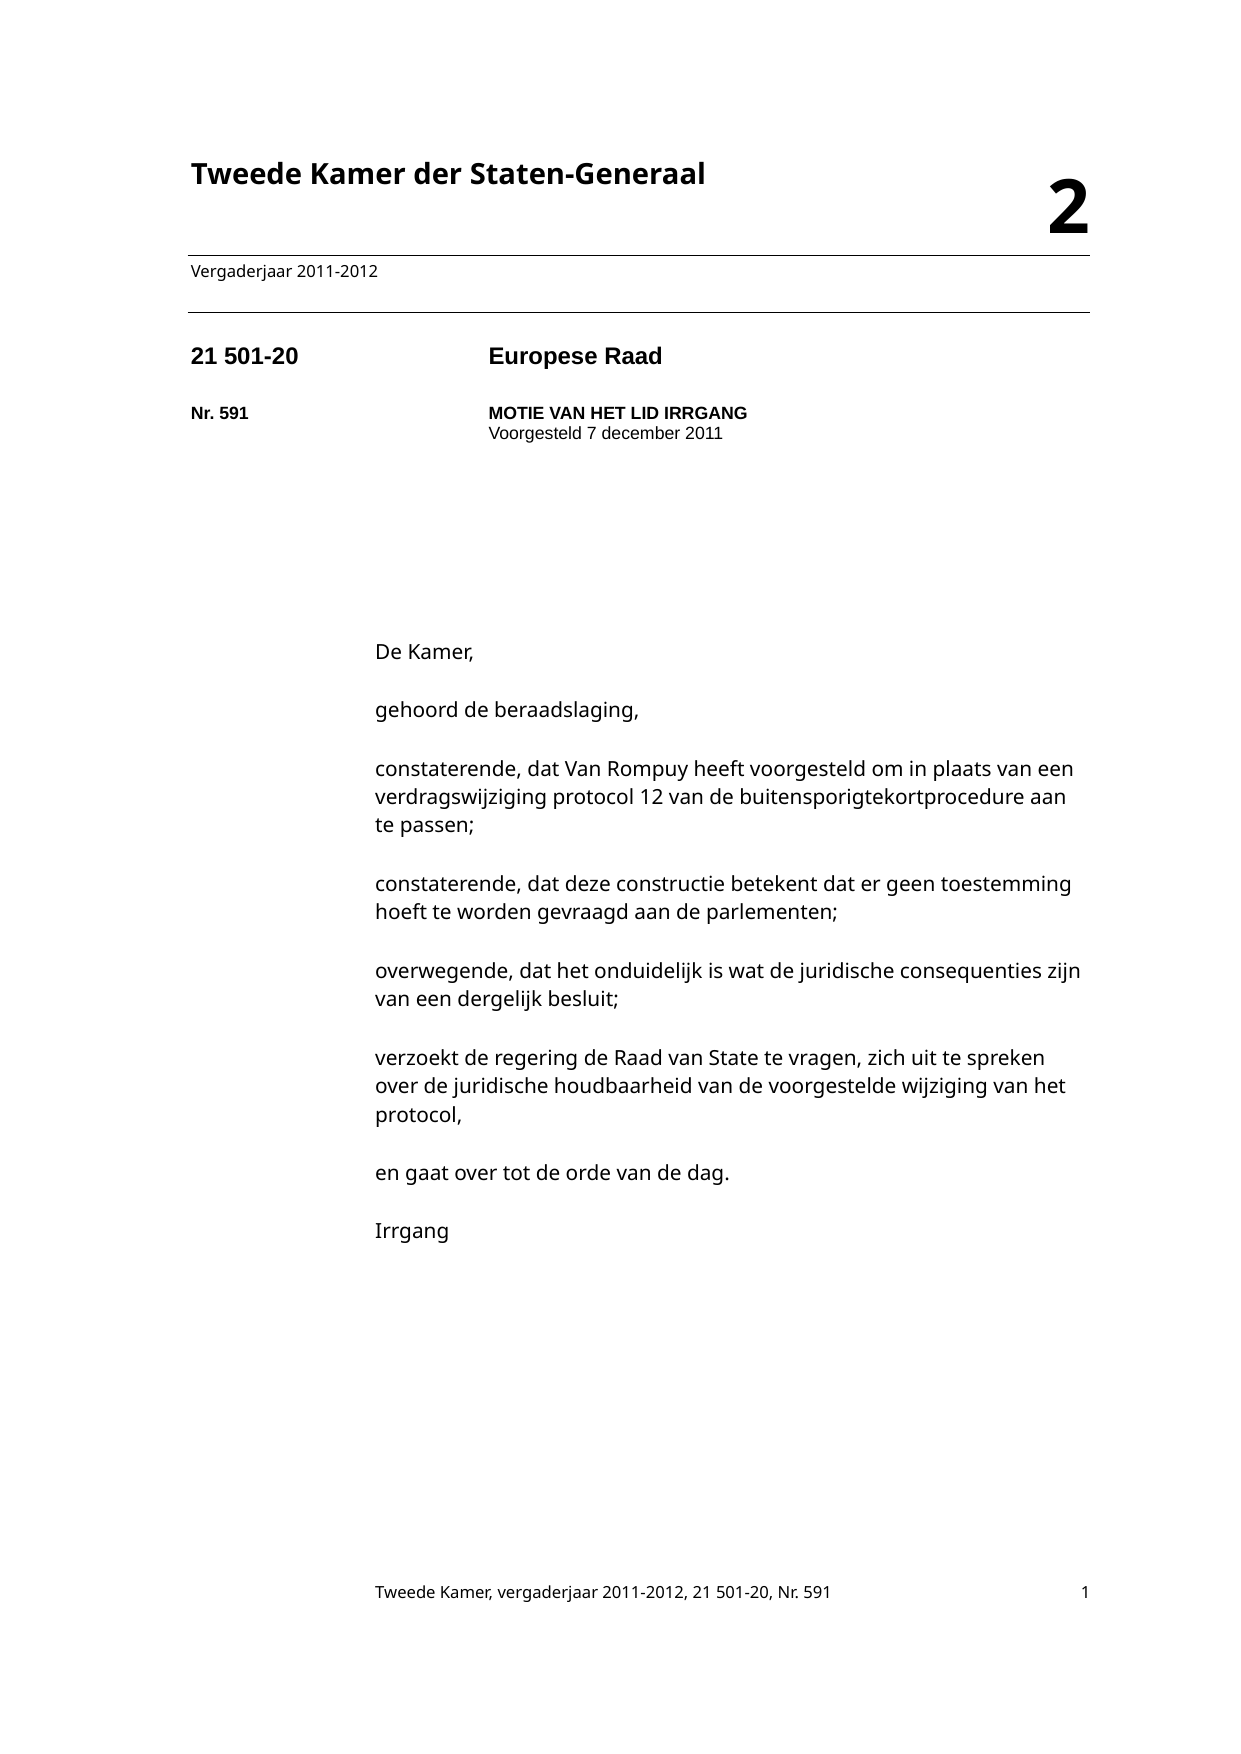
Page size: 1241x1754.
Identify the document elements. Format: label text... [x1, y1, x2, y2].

table_cell [485, 256, 1090, 312]
table_cell MOTIE VAN HET LID IRRGANG Voorgesteld 7 december 2011 [485, 399, 1090, 518]
table_header Tweede Kamer der Staten-Generaal [188, 150, 909, 255]
text De Kamer, [375, 637, 1090, 665]
table_cell 21 501-20 [188, 339, 485, 399]
table_cell Europese Raad [485, 339, 1090, 399]
text verzoekt de regering de Raad van State te vragen, zich uit te spreken over de juridische houdbaarheid van de voorgestelde wijziging van het protocol, [375, 1043, 1090, 1128]
text overwegende, dat het onduidelijk is wat de juridische consequenties zijn van een dergelijk besluit; [375, 956, 1090, 1013]
table_cell [188, 313, 485, 339]
text constaterende, dat Van Rompuy heeft voorgesteld om in plaats van een verdragswijziging protocol 12 van de buitensporigtekortprocedure aan te passen; [375, 754, 1090, 839]
table_cell [485, 313, 1090, 339]
text gehoord de beraadslaging, [375, 695, 1090, 724]
table_header 2 [910, 150, 1090, 255]
table_cell Nr. 591 [188, 399, 485, 518]
table_cell Vergaderjaar 2011-2012 [188, 256, 485, 312]
text constaterende, dat deze constructie betekent dat er geen toestemming hoeft te worden gevraagd aan de parlementen; [375, 869, 1090, 926]
text Irrgang [375, 1217, 1090, 1245]
text en gaat over tot de orde van de dag. [375, 1158, 1090, 1187]
